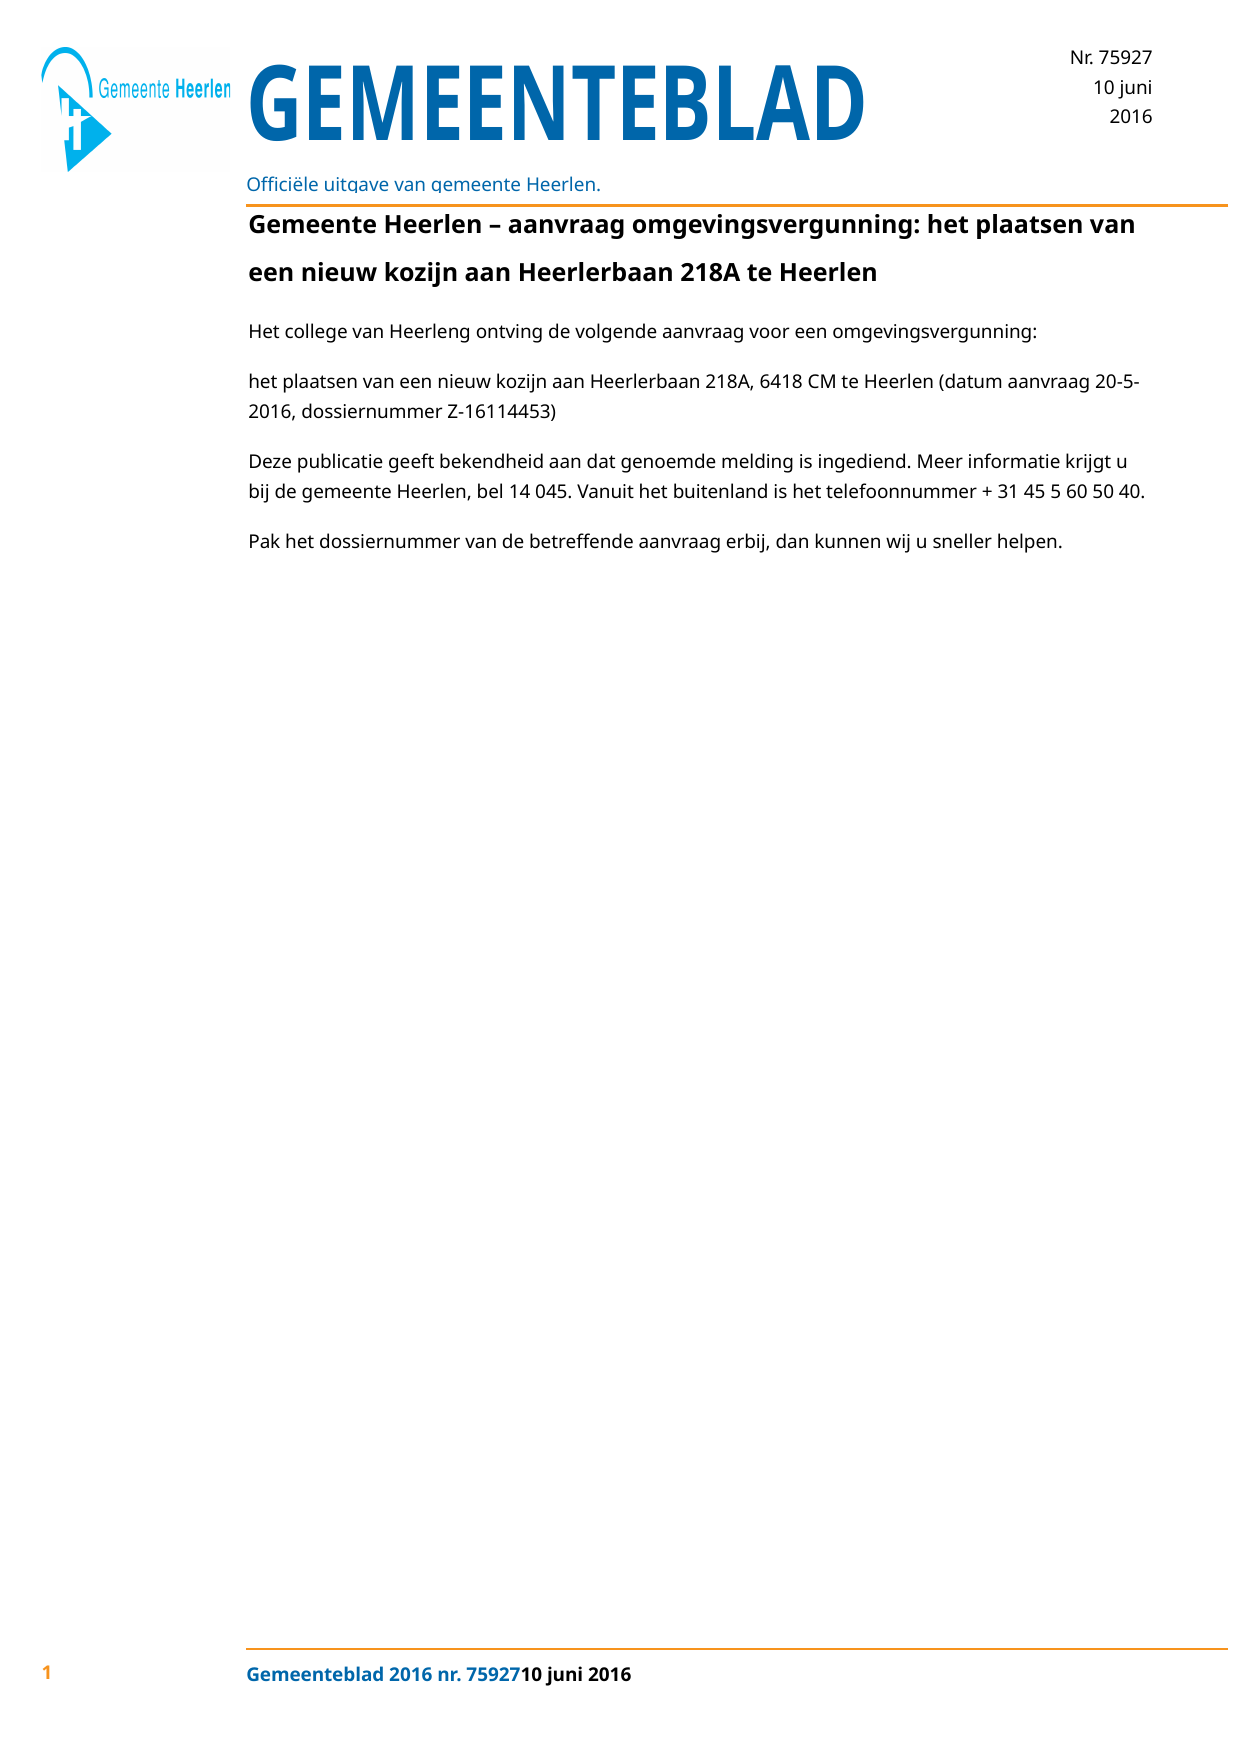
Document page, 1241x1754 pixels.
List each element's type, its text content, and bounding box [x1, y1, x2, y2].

text Deze publicatie geeft bekendheid aan dat genoemde melding is ingediend. Meer informatie krijgt u bij de gemeente Heerlen, bel 14 045. Vanuit het buitenland is het telefoonnummer + 31 45 5 60 50 40. [248, 448, 1152, 504]
text Het college van Heerleng ontving de volgende aanvraag voor een omgevingsvergunning: [248, 318, 1152, 344]
picture [41, 47, 231, 172]
text Pak het dossiernummer van de betreffende aanvraag erbij, dan kunnen wij u sneller helpen. [248, 528, 1152, 554]
text Gemeente Heerlen – aanvraag omgevingsvergunning: het plaatsen van een nieuw kozijn aan Heerlerbaan 218A te Heerlen [248, 207, 1152, 288]
picture [41, 47, 58, 70]
text het plaatsen van een nieuw kozijn aan Heerlerbaan 218A, 6418 CM te Heerlen (datum aanvraag 20-5-2016, dossiernummer Z-16114453) [248, 368, 1152, 424]
